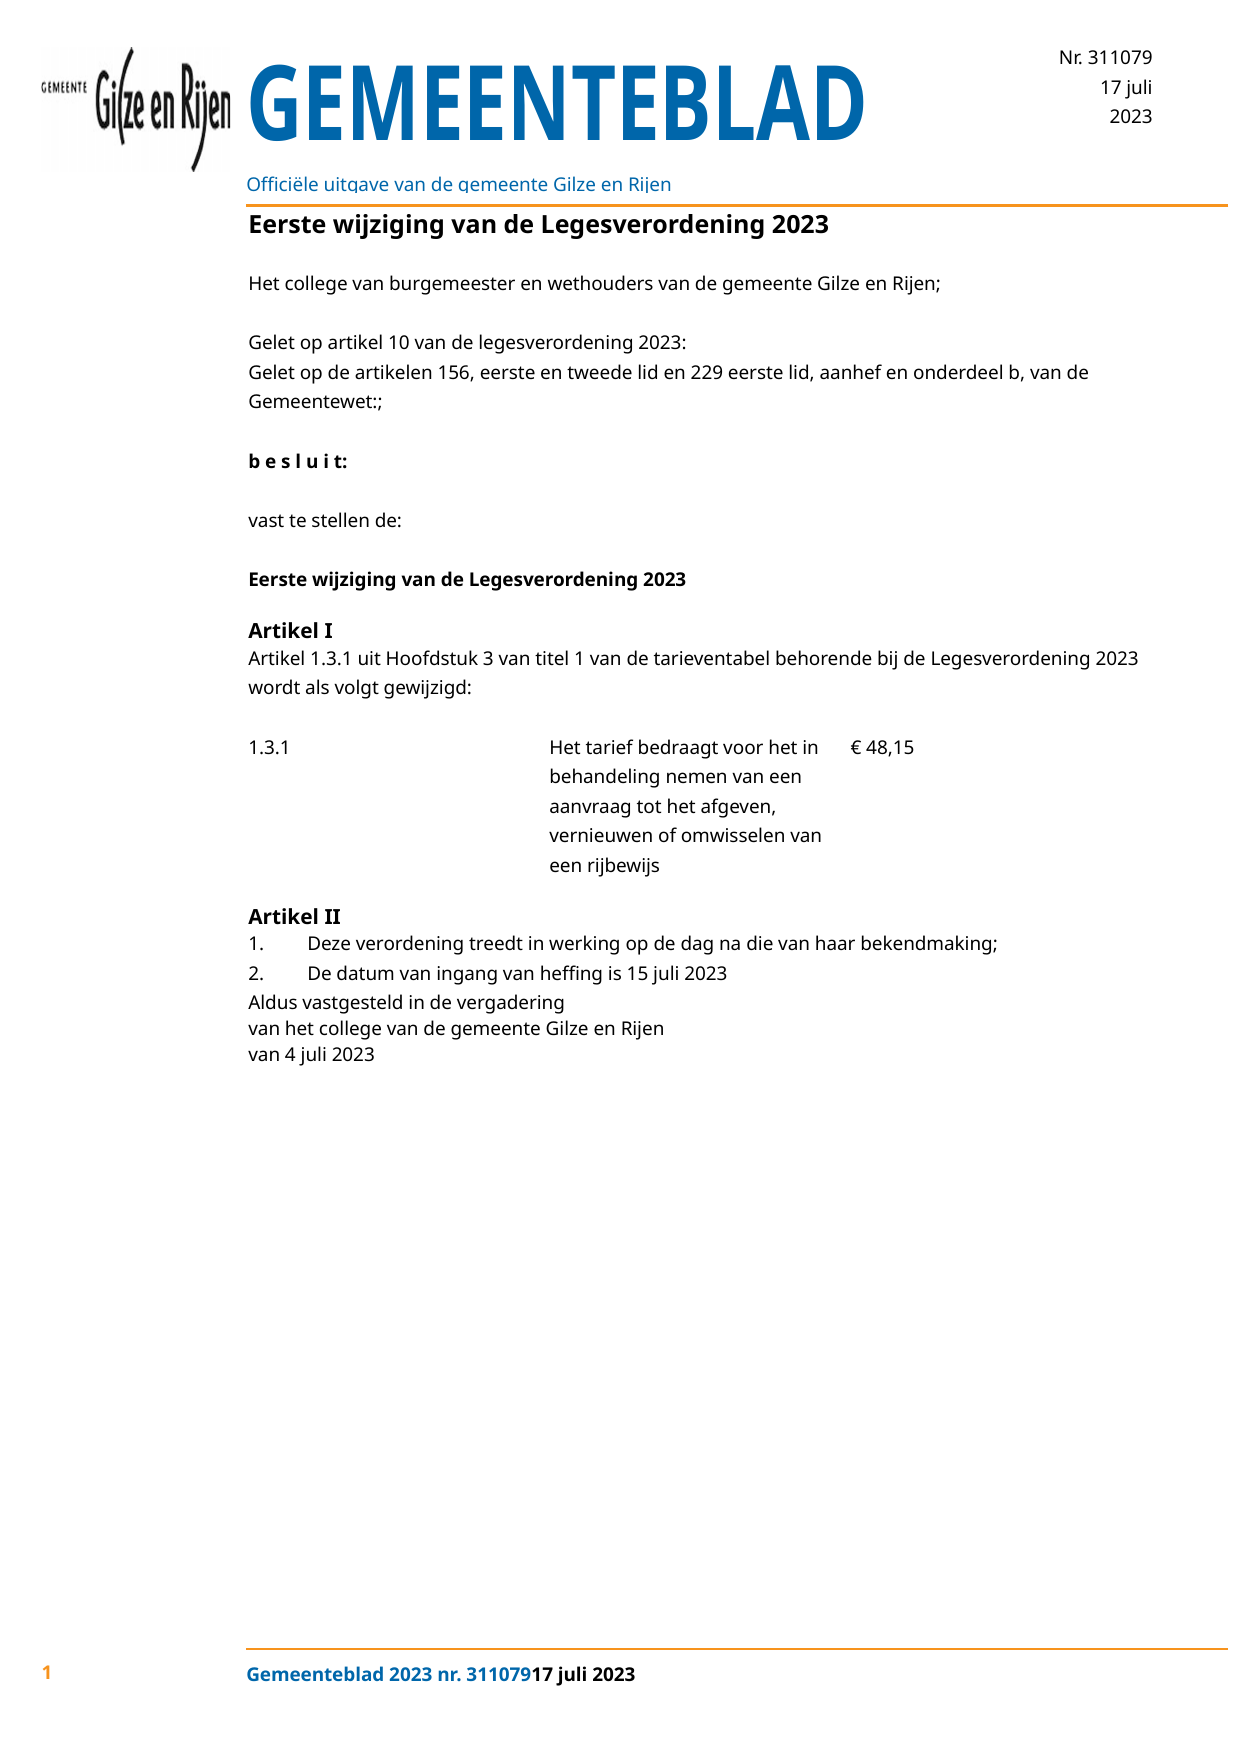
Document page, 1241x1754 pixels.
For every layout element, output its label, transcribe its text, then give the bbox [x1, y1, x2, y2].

text Eerste wijziging van de Legesverordening 2023 [248, 566, 1152, 592]
text Artikel 1.3.1 uit Hoofdstuk 3 van titel 1 van de tarieventabel behorende bij de Legesverordening 2023 wordt als volgt gewijzigd: [248, 645, 1152, 700]
table_header Het tarief bedraagt voor het in behandeling nemen van een aanvraag tot het afgeven, vernieuwen of omwisselen van een rijbewijs [549, 734, 850, 878]
text Het college van burgemeester en wethouders van de gemeente Gilze en Rijen; [248, 270, 1152, 296]
text Artikel I [248, 617, 1152, 645]
text Aldus vastgesteld in de vergadering [248, 989, 1152, 1015]
text Gelet op artikel 10 van de legesverordening 2023: [248, 329, 1152, 355]
text Artikel II [248, 902, 1152, 930]
list De datum van ingang van heffing is 15 juli 2023 [248, 960, 1152, 986]
table_header € 48,15 [850, 734, 1152, 878]
text vast te stellen de: [248, 507, 1152, 533]
text van 4 juli 2023 [248, 1041, 1152, 1067]
text van het college van de gemeente Gilze en Rijen [248, 1015, 1152, 1041]
text b e s l u i t: [248, 448, 1152, 473]
list Deze verordening treedt in werking op de dag na die van haar bekendmaking; [248, 930, 1152, 956]
text Gelet op de artikelen 156, eerste en tweede lid en 229 eerste lid, aanhef en onderdeel b, van de Gemeentewet:; [248, 359, 1152, 414]
table_header 1.3.1 [248, 734, 549, 878]
text Eerste wijziging van de Legesverordening 2023 [248, 207, 1152, 241]
picture [41, 47, 231, 172]
